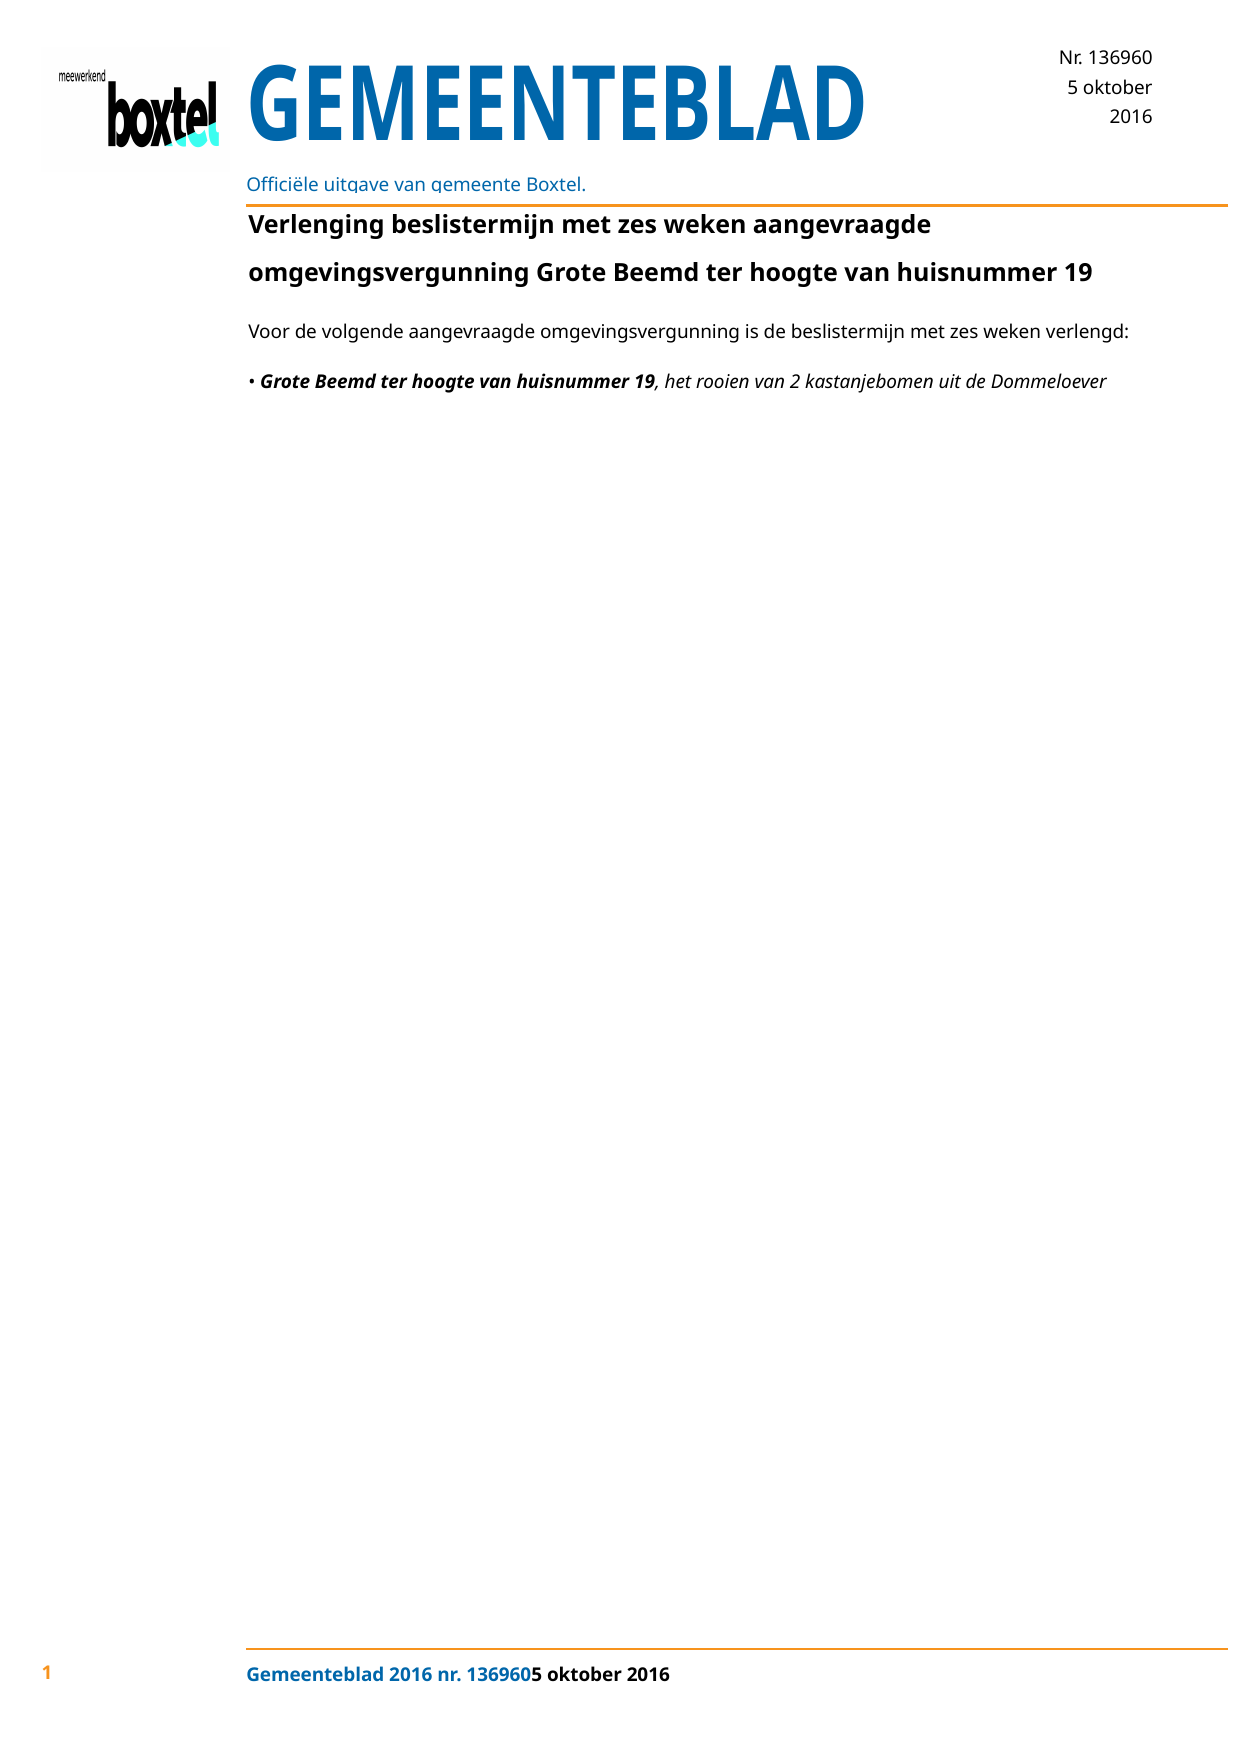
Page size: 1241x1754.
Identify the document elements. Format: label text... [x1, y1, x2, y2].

text Verlenging beslistermijn met zes weken aangevraagde omgevingsvergunning Grote Beemd ter hoogte van huisnummer 19 [248, 207, 1152, 288]
text • Grote Beemd ter hoogte van huisnummer 19, het rooien van 2 kastanjebomen uit de Dommeloever [248, 368, 1152, 394]
text Voor de volgende aangevraagde omgevingsvergunning is de beslistermijn met zes weken verlengd: [248, 318, 1152, 344]
picture [41, 47, 231, 172]
